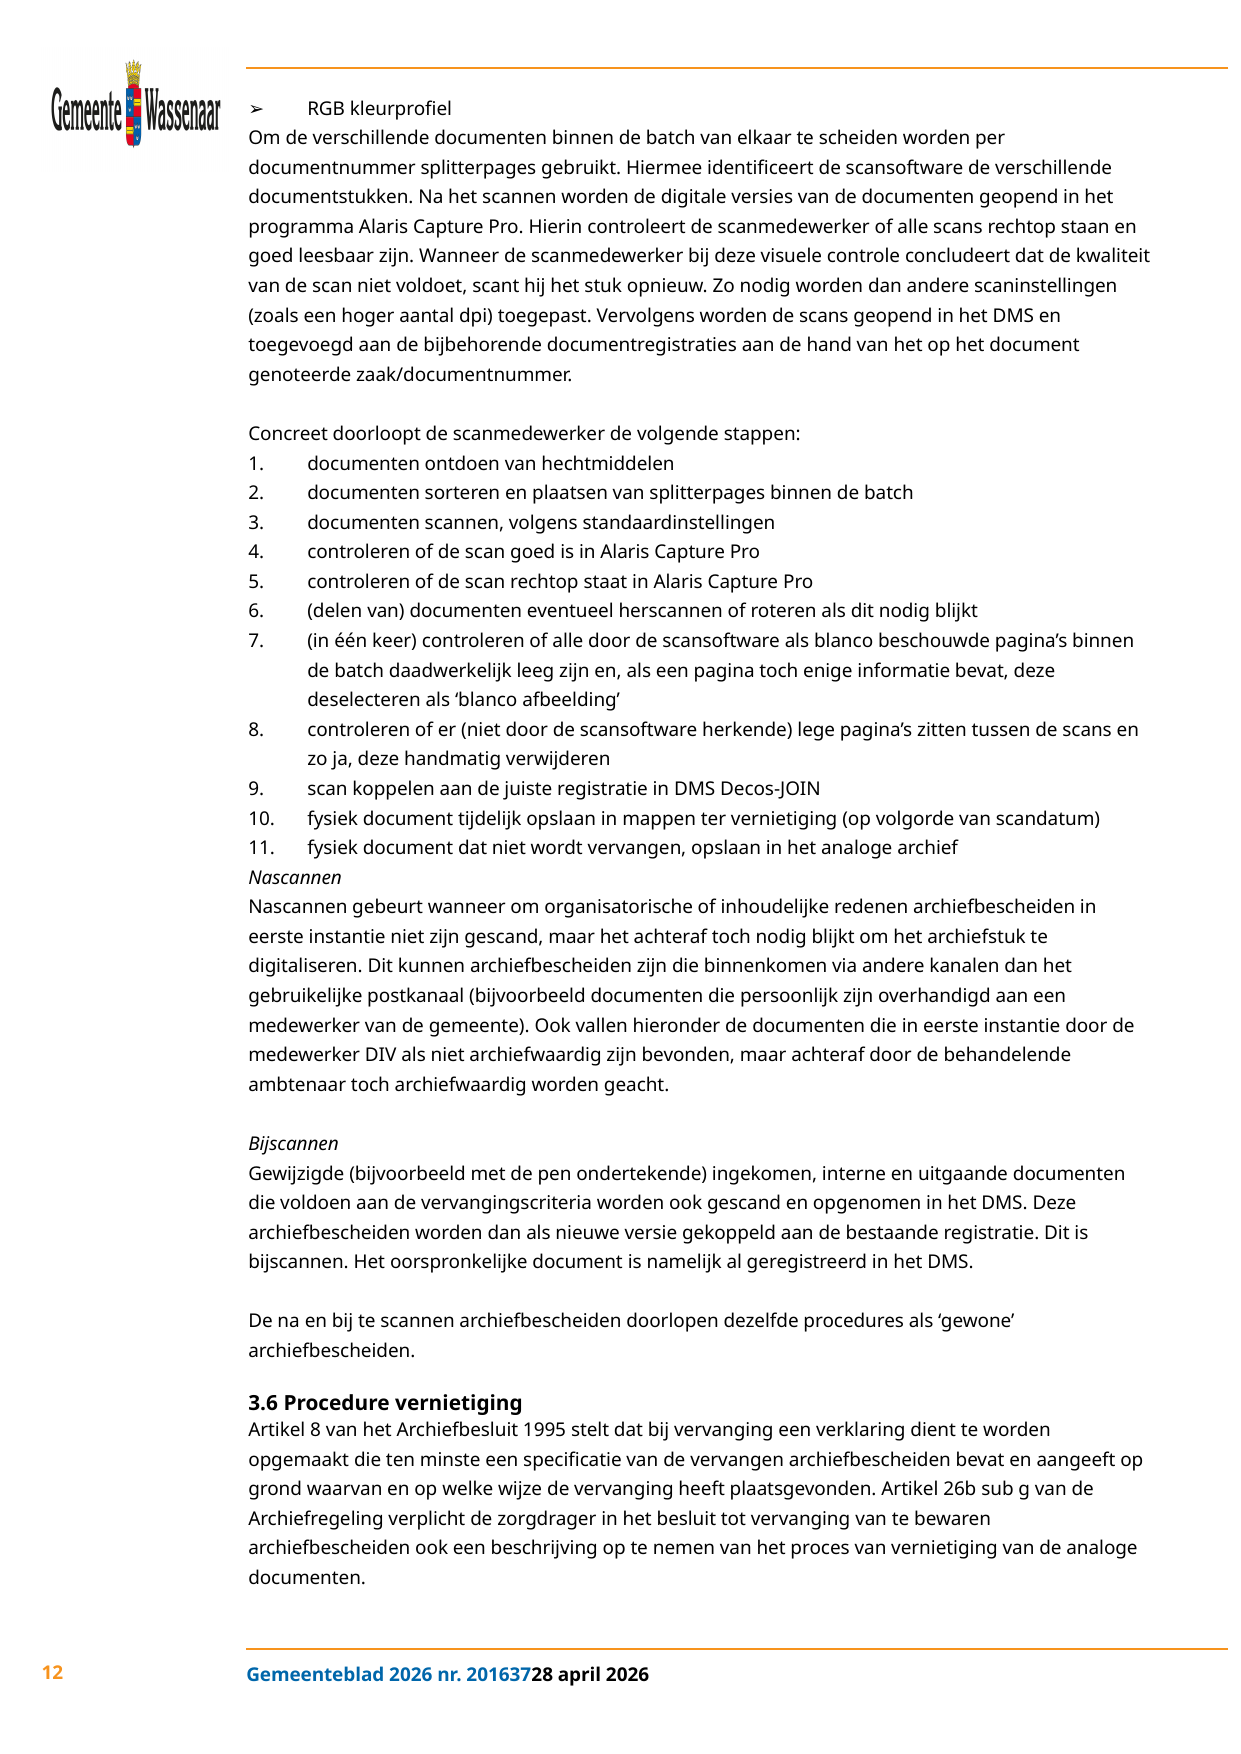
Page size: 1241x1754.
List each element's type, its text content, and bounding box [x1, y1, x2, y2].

text 3.6 Procedure vernietiging [248, 1388, 1152, 1416]
text Om de verschillende documenten binnen de batch van elkaar te scheiden worden per documentnummer splitterpages gebruikt. Hiermee identificeert de scansoftware de verschillende documentstukken. Na het scannen worden de digitale versies van de documenten geopend in het programma Alaris Capture Pro. Hierin controleert de scanmedewerker of alle scans rechtop staan en goed leesbaar zijn. Wanneer de scanmedewerker bij deze visuele controle concludeert dat de kwaliteit van de scan niet voldoet, scant hij het stuk opnieuw. Zo nodig worden dan andere scaninstellingen (zoals een hoger aantal dpi) toegepast. Vervolgens worden de scans geopend in het DMS en toegevoegd aan de bijbehorende documentregistraties aan de hand van het op het document genoteerde zaak/documentnummer. [248, 124, 1152, 387]
list controleren of de scan goed is in Alaris Capture Pro [248, 538, 1152, 564]
text Bijscannen [248, 1130, 1152, 1156]
list controleren of de scan rechtop staat in Alaris Capture Pro [248, 568, 1152, 594]
list documenten sorteren en plaatsen van splitterpages binnen de batch [248, 479, 1152, 505]
list scan koppelen aan de juiste registratie in DMS Decos-JOIN [248, 775, 1152, 801]
list (delen van) documenten eventueel herscannen of roteren als dit nodig blijkt [248, 598, 1152, 623]
text Gewijzigde (bijvoorbeeld met de pen ondertekende) ingekomen, interne en uitgaande documenten die voldoen aan de vervangingscriteria worden ook gescand en opgenomen in het DMS. Deze archiefbescheiden worden dan als nieuwe versie gekoppeld aan de bestaande registratie. Dit is bijscannen. Het oorspronkelijke document is namelijk al geregistreerd in het DMS. [248, 1160, 1152, 1274]
list RGB kleurprofiel [248, 95, 1152, 121]
text Nascannen gebeurt wanneer om organisatorische of inhoudelijke redenen archiefbescheiden in eerste instantie niet zijn gescand, maar het achteraf toch nodig blijkt om het archiefstuk te digitaliseren. Dit kunnen archiefbescheiden zijn die binnenkomen via andere kanalen dan het gebruikelijke postkanaal (bijvoorbeeld documenten die persoonlijk zijn overhandigd aan een medewerker van de gemeente). Ook vallen hieronder de documenten die in eerste instantie door de medewerker DIV als niet archiefwaardig zijn bevonden, maar achteraf door de behandelende ambtenaar toch archiefwaardig worden geacht. [248, 893, 1152, 1097]
text Concreet doorloopt de scanmedewerker de volgende stappen: [248, 420, 1152, 446]
list controleren of er (niet door de scansoftware herkende) lege pagina’s zitten tussen de scans en zo ja, deze handmatig verwijderen [248, 716, 1152, 771]
picture [41, 47, 231, 172]
list documenten ontdoen van hechtmiddelen [248, 450, 1152, 476]
list fysiek document tijdelijk opslaan in mappen ter vernietiging (op volgorde van scandatum) [248, 805, 1152, 831]
list documenten scannen, volgens standaardinstellingen [248, 509, 1152, 535]
text Artikel 8 van het Archiefbesluit 1995 stelt dat bij vervanging een verklaring dient te worden opgemaakt die ten minste een specificatie van de vervangen archiefbescheiden bevat en aangeeft op grond waarvan en op welke wijze de vervanging heeft plaatsgevonden. Artikel 26b sub g van de Archiefregeling verplicht de zorgdrager in het besluit tot vervanging van te bewaren archiefbescheiden ook een beschrijving op te nemen van het proces van vernietiging van de analoge documenten. [248, 1416, 1152, 1590]
text De na en bij te scannen archiefbescheiden doorlopen dezelfde procedures als ‘gewone’ archiefbescheiden. [248, 1308, 1152, 1363]
list (in één keer) controleren of alle door de scansoftware als blanco beschouwde pagina’s binnen de batch daadwerkelijk leeg zijn en, als een pagina toch enige informatie bevat, deze deselecteren als ‘blanco afbeelding’ [248, 627, 1152, 712]
text Nascannen [248, 864, 1152, 890]
list fysiek document dat niet wordt vervangen, opslaan in het analoge archief [248, 834, 1152, 860]
